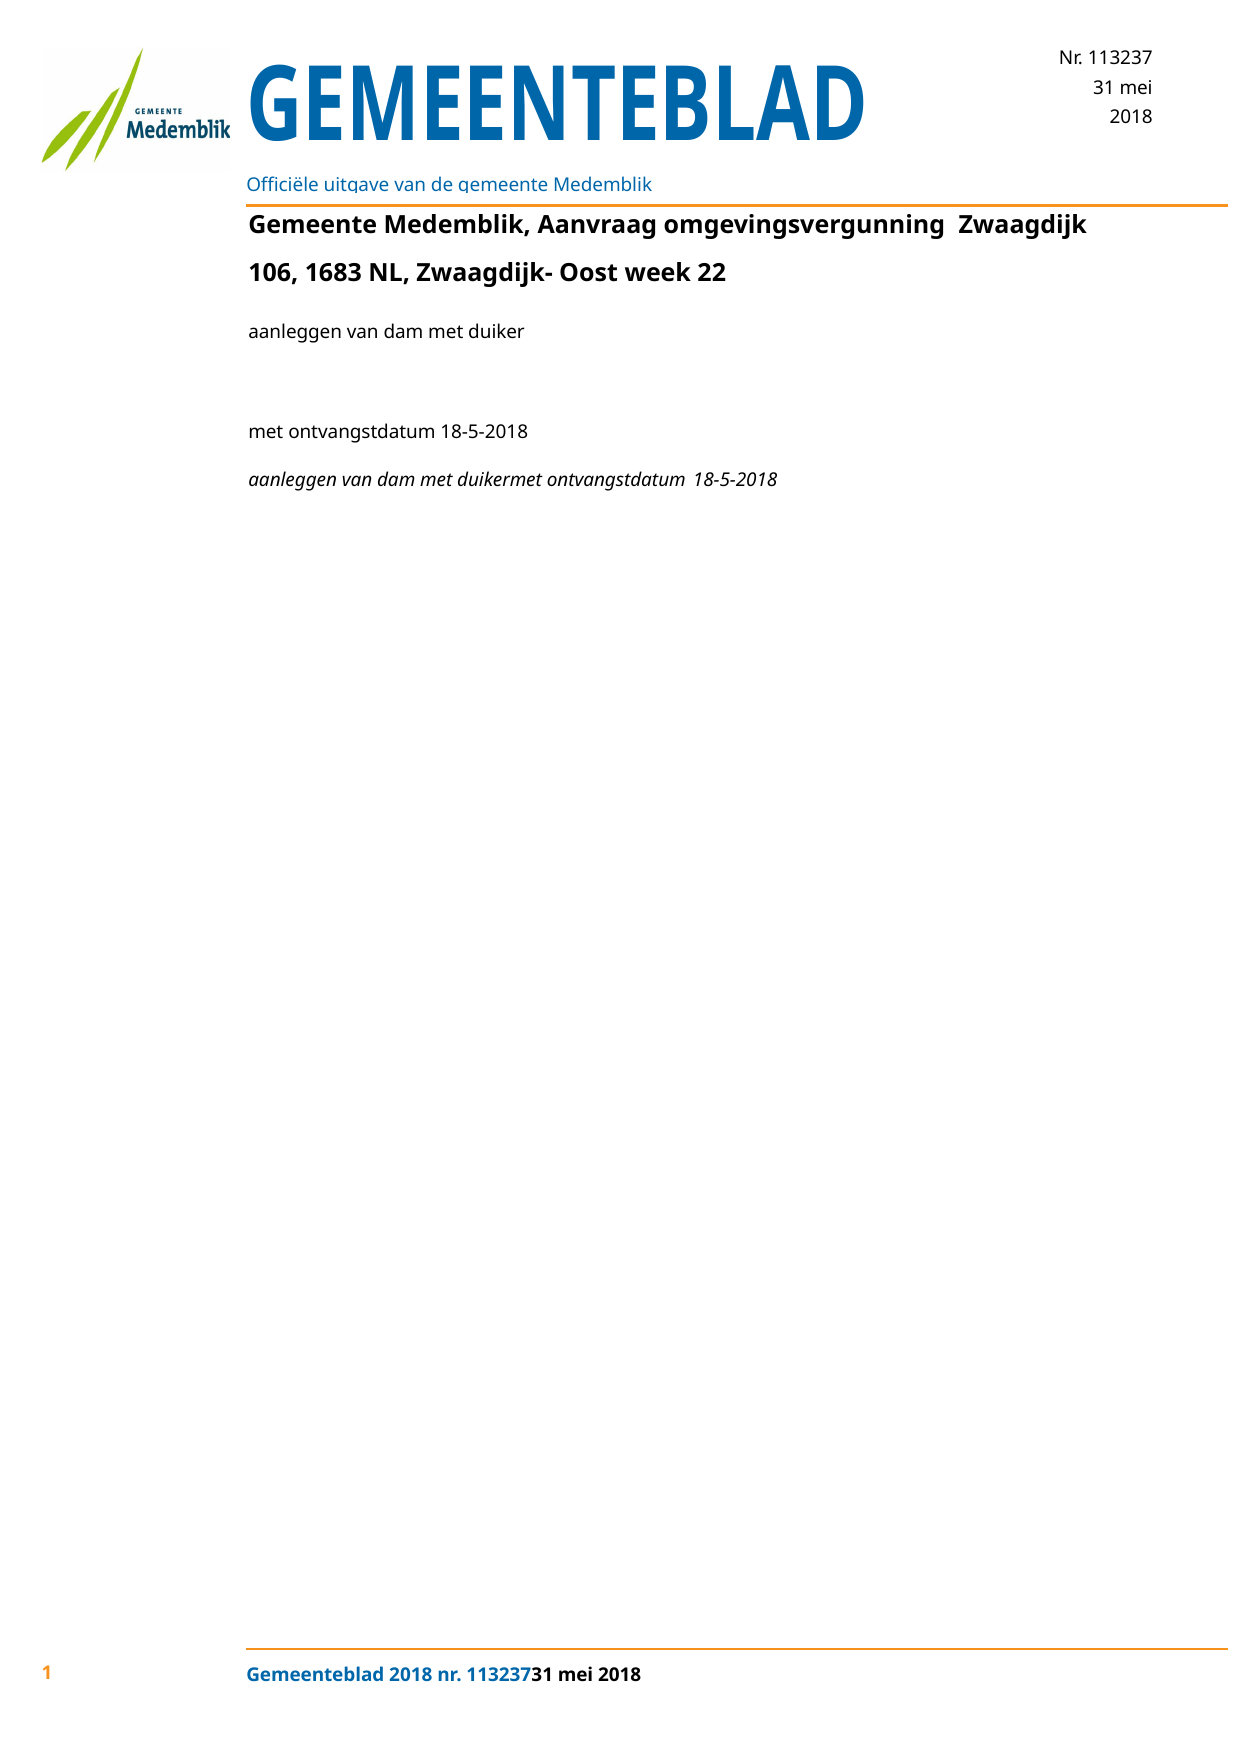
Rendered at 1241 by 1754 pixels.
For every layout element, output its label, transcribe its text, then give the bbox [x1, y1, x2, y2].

text aanleggen van dam met duikermet ontvangstdatum 18-5-2018 [248, 467, 1152, 492]
picture [41, 47, 231, 172]
text met ontvangstdatum 18-5-2018 [248, 419, 1152, 444]
text Gemeente Medemblik, Aanvraag omgevingsvergunning Zwaagdijk 106, 1683 NL, Zwaagdijk- Oost week 22 [248, 207, 1152, 288]
text aanleggen van dam met duiker [248, 318, 1152, 344]
